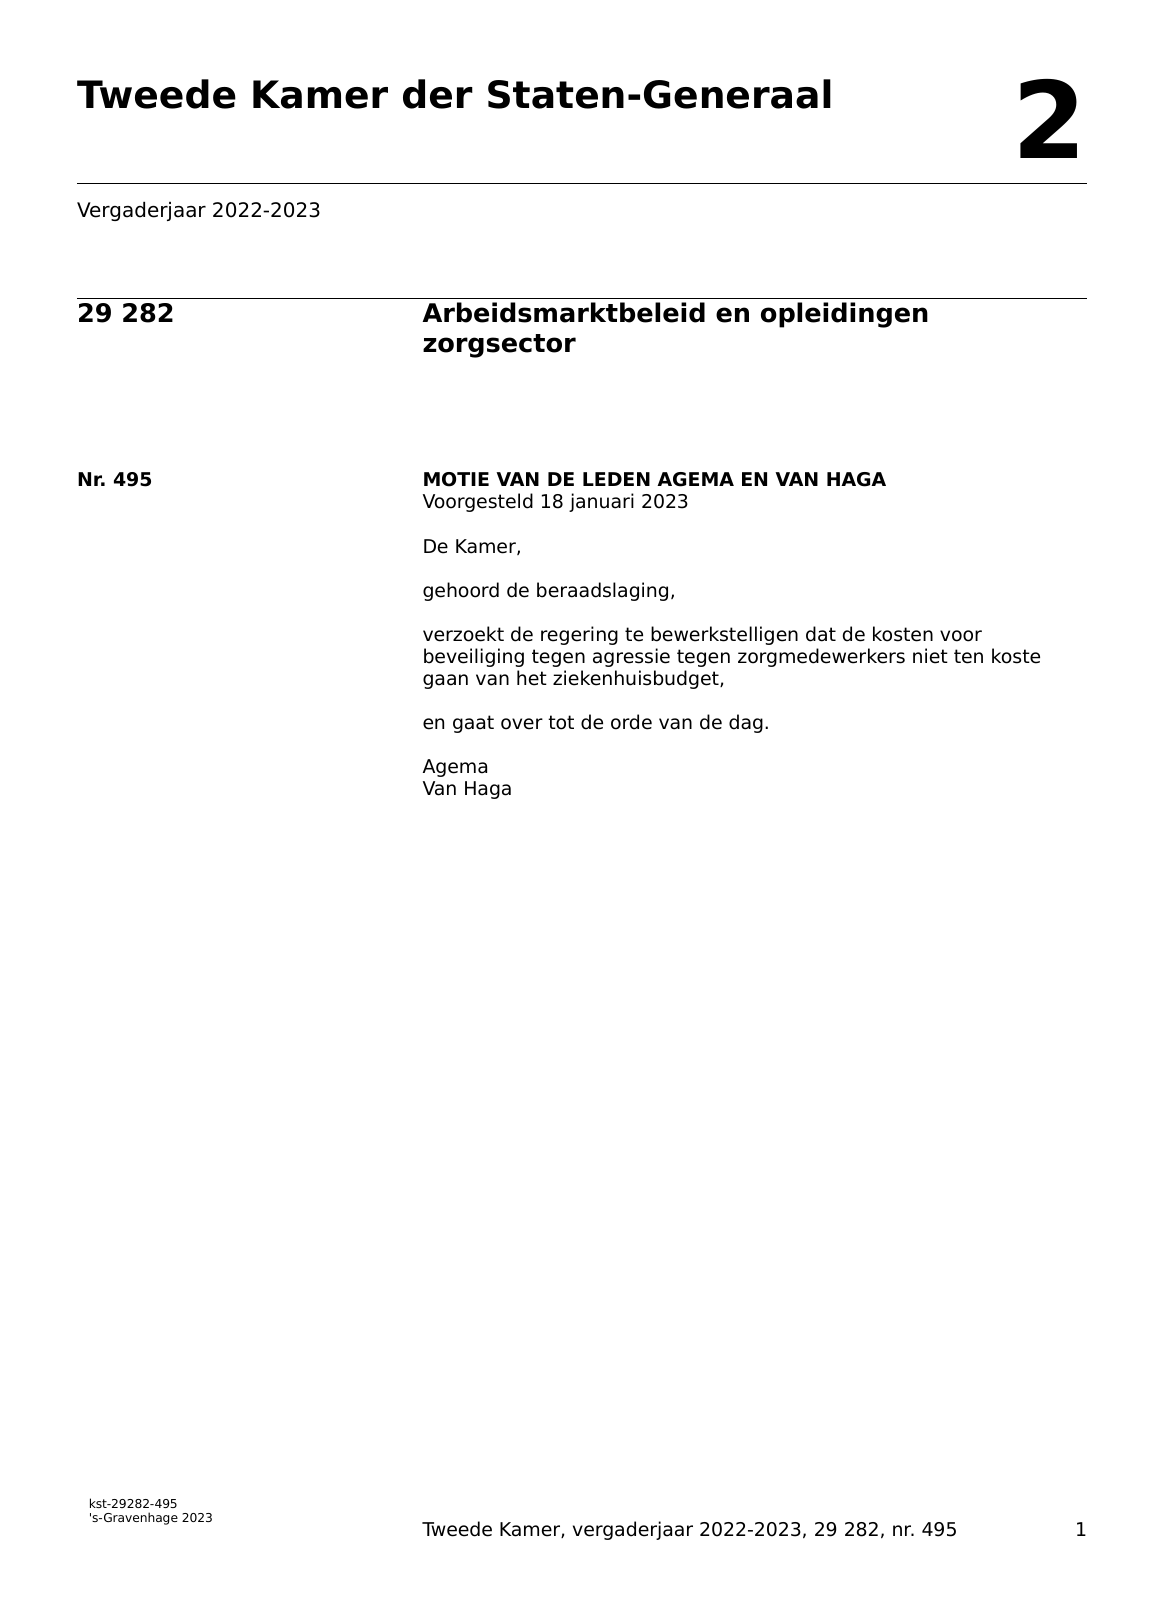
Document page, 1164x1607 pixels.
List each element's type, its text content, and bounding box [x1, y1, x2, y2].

text De Kamer, [422, 536, 1087, 557]
text Van Haga [422, 778, 1087, 800]
text Agema [422, 756, 1087, 778]
subtitle Nr. 495 MOTIE VAN DE LEDEN AGEMA EN VAN HAGA [77, 469, 1087, 491]
table_cell Vergaderjaar 2022-2023 [77, 184, 1087, 298]
text gehoord de beraadslaging, [422, 580, 1087, 602]
text Voorgesteld 18 januari 2023 [422, 491, 1087, 513]
text kst-29282-495 [88, 1497, 323, 1511]
text verzoekt de regering te bewerkstelligen dat de kosten voor beveiliging tegen agressie tegen zorgmedewerkers niet ten koste gaan van het ziekenhuisbudget, [422, 624, 1087, 690]
subtitle 29 282 Arbeidsmarktbeleid en opleidingen zorgsector [77, 299, 1087, 358]
text en gaat over tot de orde van de dag. [422, 712, 1087, 734]
table_header Tweede Kamer der Staten-Generaal [77, 59, 886, 183]
text 's-Gravenhage 2023 [88, 1511, 323, 1525]
table_header 2 [886, 59, 1087, 183]
